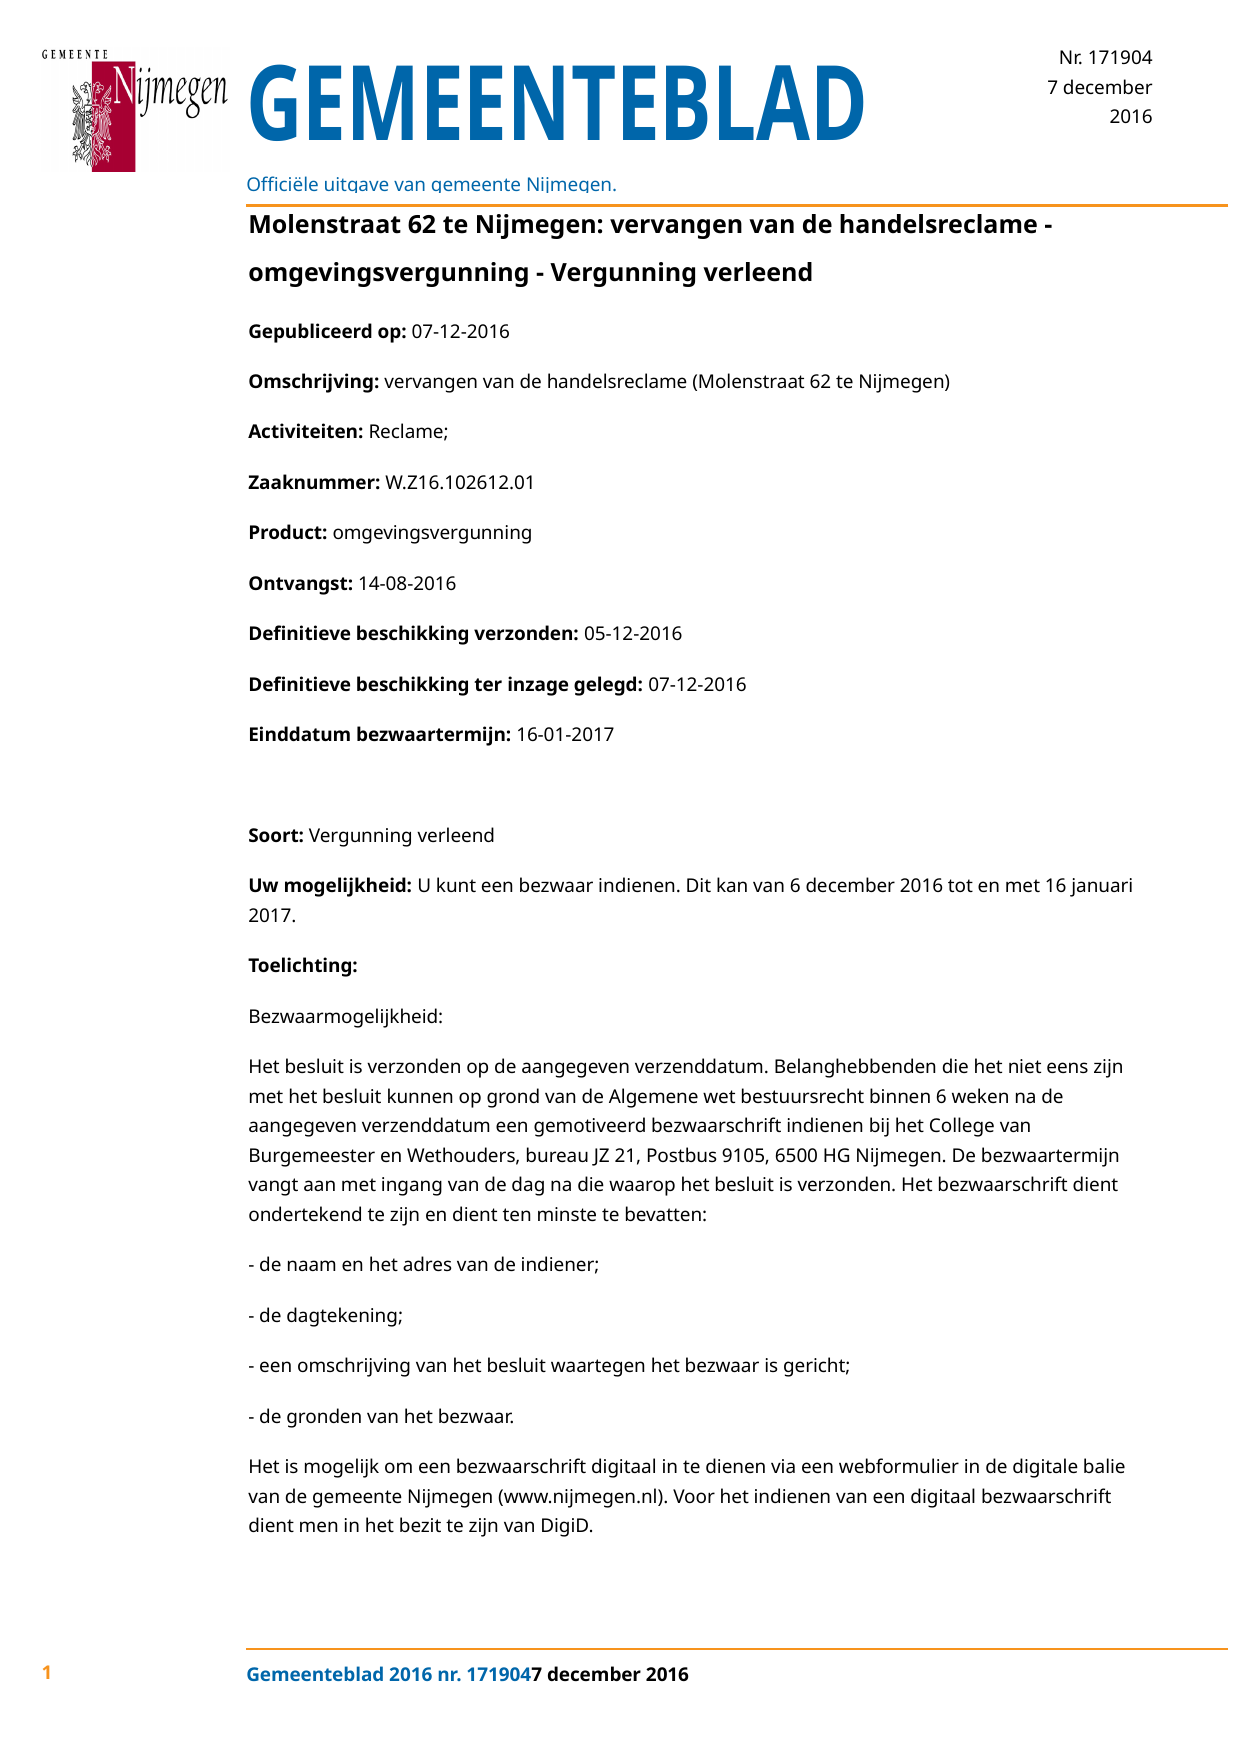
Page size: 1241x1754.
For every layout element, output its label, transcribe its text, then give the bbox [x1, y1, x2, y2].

text Activiteiten: Reclame; [248, 419, 1152, 444]
text Gepubliceerd op: 07-12-2016 [248, 318, 1152, 344]
text Toelichting: [248, 952, 1152, 978]
text - een omschrijving van het besluit waartegen het bezwaar is gericht; [248, 1352, 1152, 1378]
text Ontvangst: 14-08-2016 [248, 570, 1152, 596]
text - de dagtekening; [248, 1302, 1152, 1328]
text Bezwaarmogelijkheid: [248, 1003, 1152, 1029]
text Molenstraat 62 te Nijmegen: vervangen van de handelsreclame - omgevingsvergunning - Vergunning verleend [248, 207, 1152, 288]
text Omschrijving: vervangen van de handelsreclame (Molenstraat 62 te Nijmegen) [248, 368, 1152, 394]
text Product: omgevingsvergunning [248, 519, 1152, 545]
text Einddatum bezwaartermijn: 16-01-2017 [248, 721, 1152, 747]
text - de gronden van het bezwaar. [248, 1403, 1152, 1429]
text Soort: Vergunning verleend [248, 822, 1152, 848]
text Uw mogelijkheid: U kunt een bezwaar indienen. Dit kan van 6 december 2016 tot en met 16 januari 2017. [248, 872, 1152, 928]
text Het besluit is verzonden op de aangegeven verzenddatum. Belanghebbenden die het niet eens zijn met het besluit kunnen op grond van de Algemene wet bestuursrecht binnen 6 weken na de aangegeven verzenddatum een gemotiveerd bezwaarschrift indienen bij het College van Burgemeester en Wethouders, bureau JZ 21, Postbus 9105, 6500 HG Nijmegen. De bezwaartermijn vangt aan met ingang van de dag na die waarop het besluit is verzonden. Het bezwaarschrift dient ondertekend te zijn en dient ten minste te bevatten: [248, 1053, 1152, 1227]
picture [41, 47, 231, 172]
text - de naam en het adres van de indiener; [248, 1252, 1152, 1277]
text Zaaknummer: W.Z16.102612.01 [248, 469, 1152, 495]
text Definitieve beschikking verzonden: 05-12-2016 [248, 620, 1152, 646]
text Het is mogelijk om een bezwaarschrift digitaal in te dienen via een webformulier in de digitale balie van de gemeente Nijmegen (www.nijmegen.nl). Voor het indienen van een digitaal bezwaarschrift dient men in het bezit te zijn van DigiD. [248, 1453, 1152, 1538]
text Definitieve beschikking ter inzage gelegd: 07-12-2016 [248, 671, 1152, 697]
